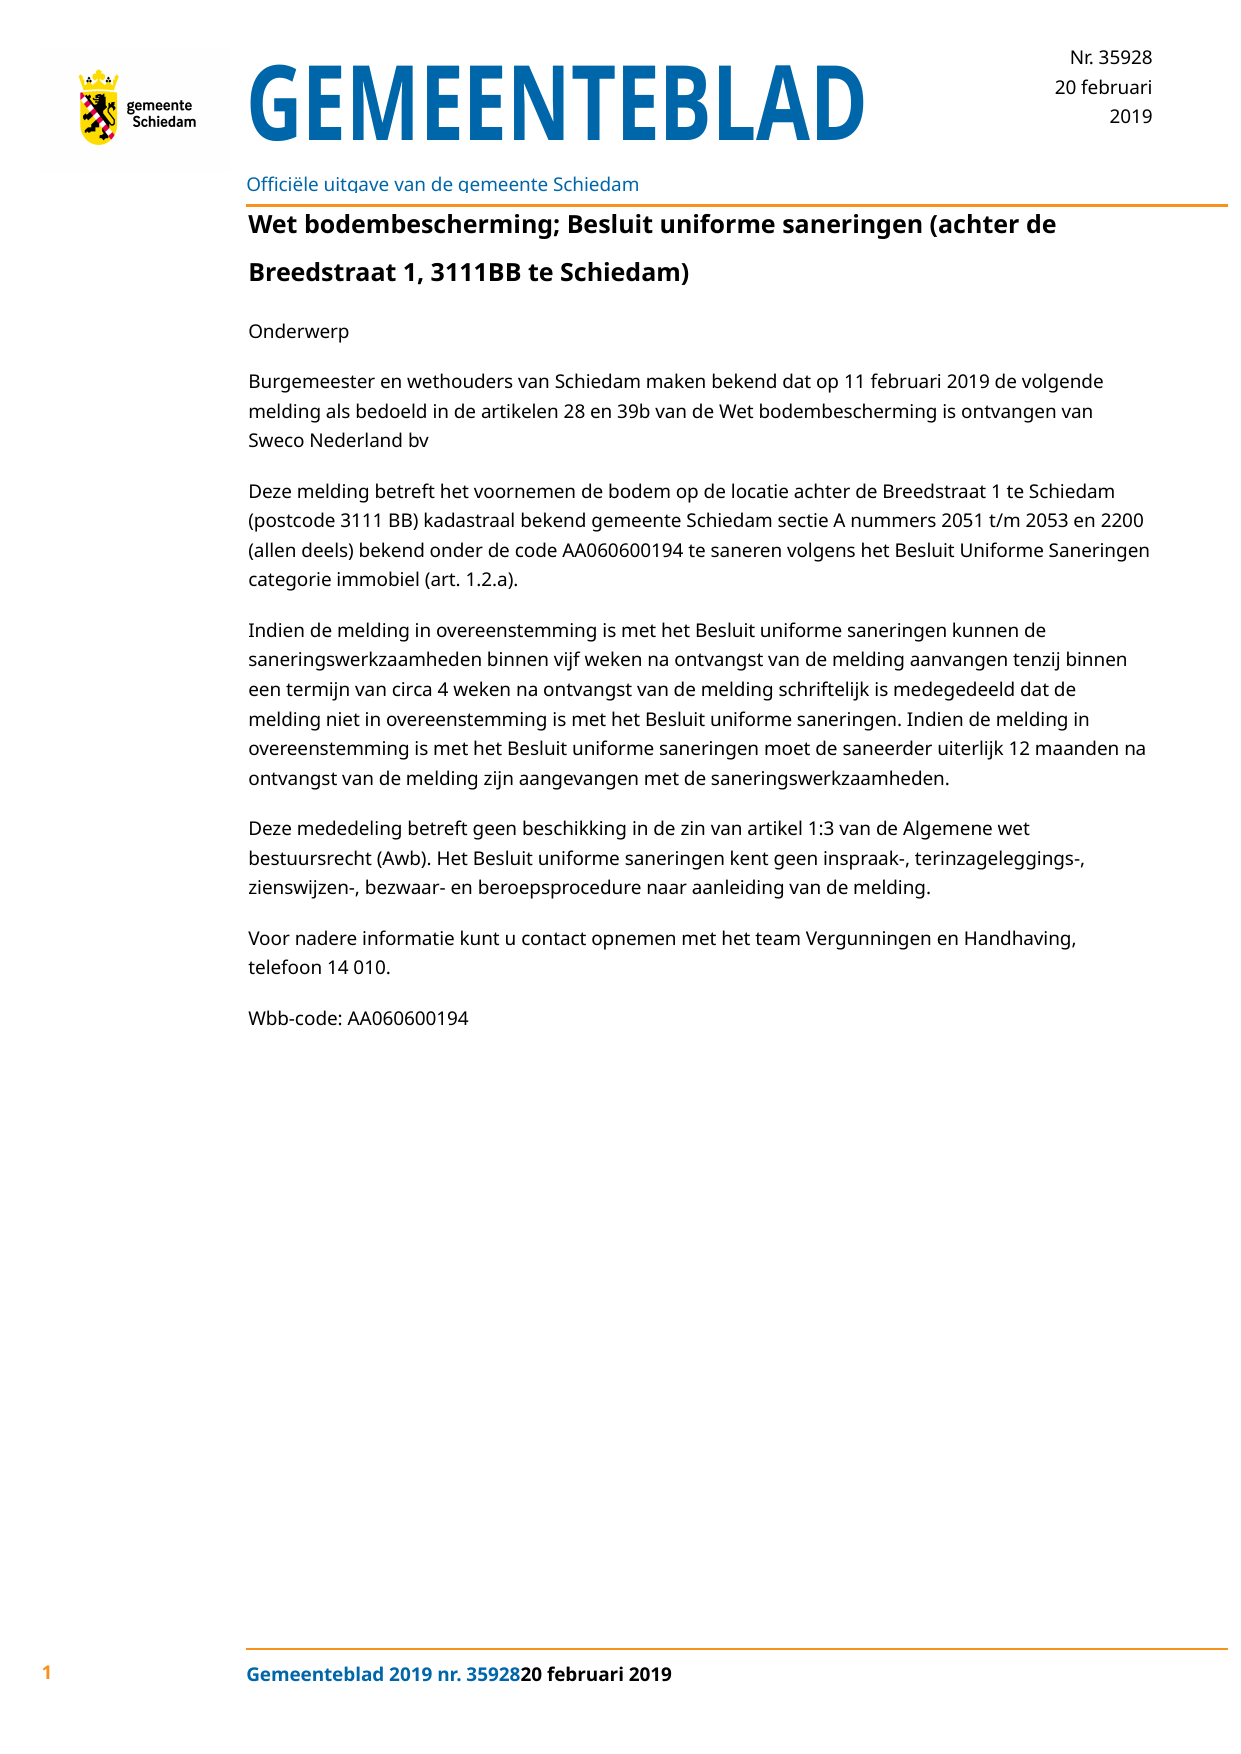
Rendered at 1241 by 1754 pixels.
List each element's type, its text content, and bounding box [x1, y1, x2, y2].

text Indien de melding in overeenstemming is met het Besluit uniforme saneringen kunnen de saneringswerkzaamheden binnen vijf weken na ontvangst van de melding aanvangen tenzij binnen een termijn van circa 4 weken na ontvangst van de melding schriftelijk is medegedeeld dat de melding niet in overeenstemming is met het Besluit uniforme saneringen. Indien de melding in overeenstemming is met het Besluit uniforme saneringen moet de saneerder uiterlijk 12 maanden na ontvangst van de melding zijn aangevangen met de saneringswerkzaamheden. [248, 617, 1152, 791]
text Deze melding betreft het voornemen de bodem op de locatie achter de Breedstraat 1 te Schiedam (postcode 3111 BB) kadastraal bekend gemeente Schiedam sectie A nummers 2051 t/m 2053 en 2200 (allen deels) bekend onder de code AA060600194 te saneren volgens het Besluit Uniforme Saneringen categorie immobiel (art. 1.2.a). [248, 478, 1152, 592]
text Wet bodembescherming; Besluit uniforme saneringen (achter de Breedstraat 1, 3111BB te Schiedam) [248, 207, 1152, 288]
picture [41, 47, 231, 172]
text Voor nadere informatie kunt u contact opnemen met het team Vergunningen en Handhaving, telefoon 14 010. [248, 925, 1152, 980]
text Deze mededeling betreft geen beschikking in de zin van artikel 1:3 van de Algemene wet bestuursrecht (Awb). Het Besluit uniforme saneringen kent geen inspraak-, terinzageleggings-, zienswijzen-, bezwaar- en beroepsprocedure naar aanleiding van de melding. [248, 815, 1152, 900]
text Wbb-code: AA060600194 [248, 1005, 1152, 1031]
text Onderwerp [248, 318, 1152, 344]
text Burgemeester en wethouders van Schiedam maken bekend dat op 11 februari 2019 de volgende melding als bedoeld in de artikelen 28 en 39b van de Wet bodembescherming is ontvangen van Sweco Nederland bv [248, 368, 1152, 453]
